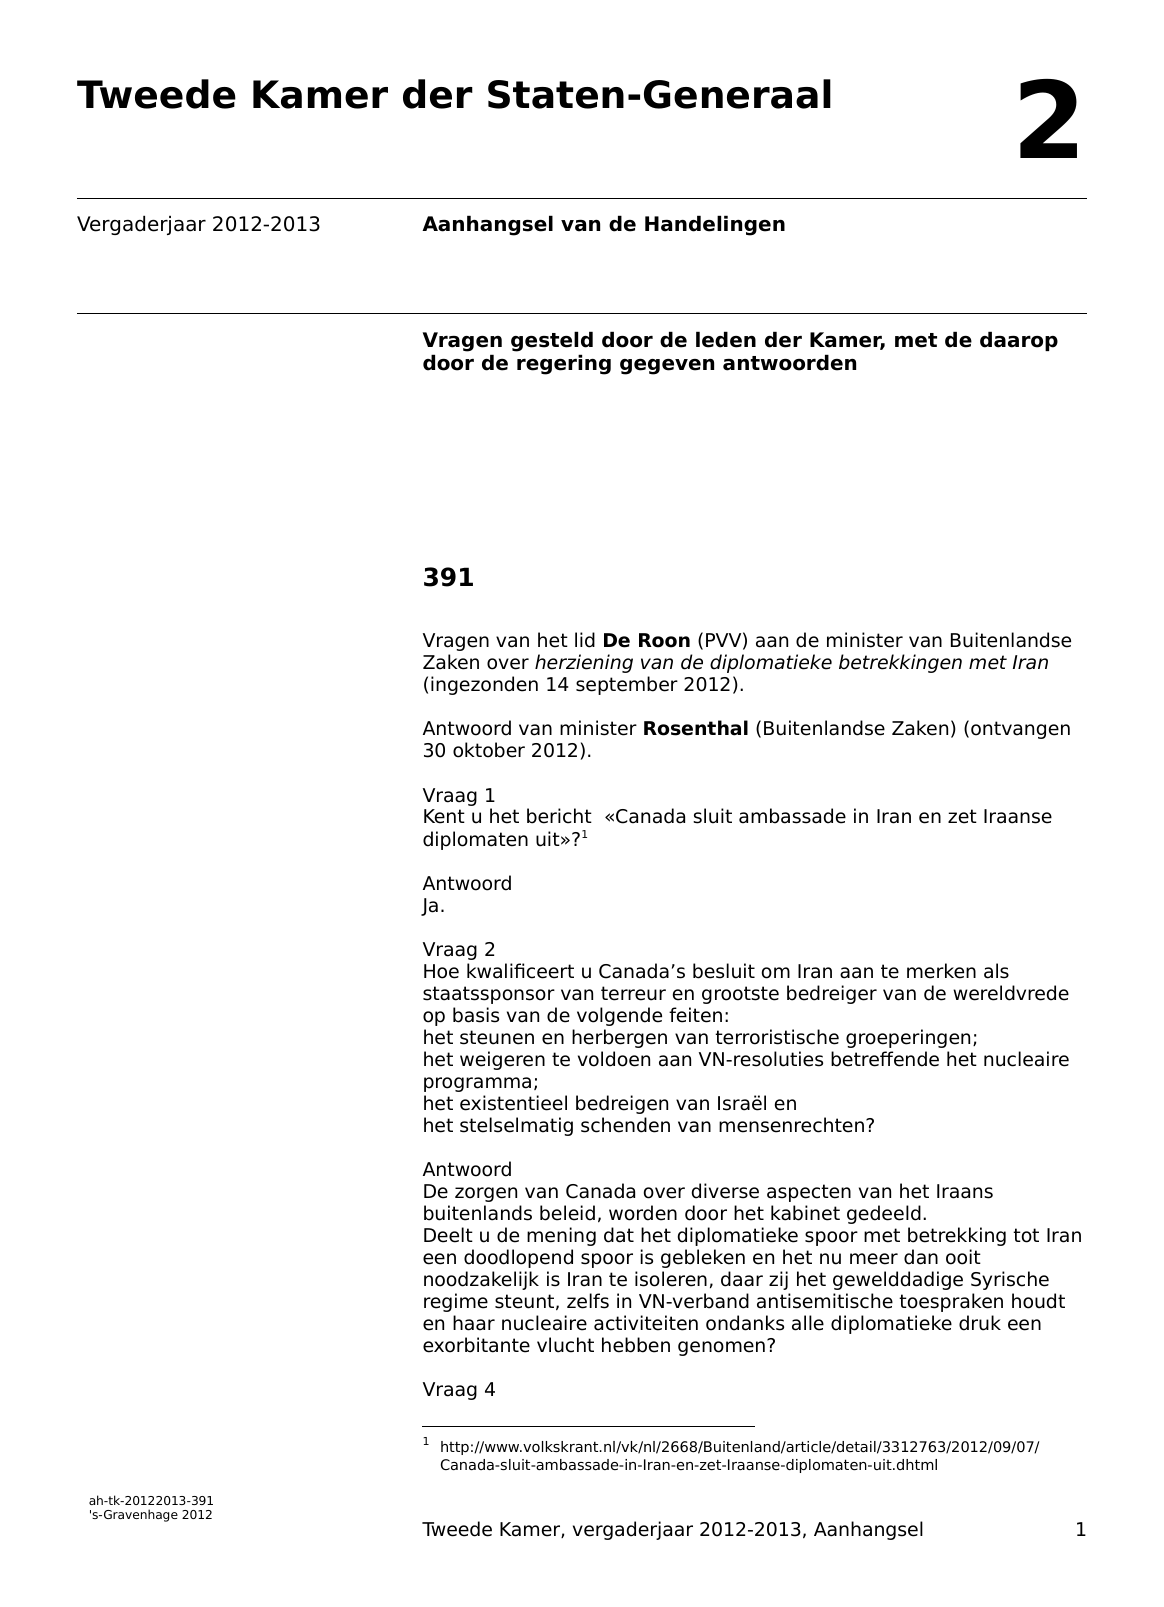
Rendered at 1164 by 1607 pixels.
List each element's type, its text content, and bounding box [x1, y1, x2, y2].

table_cell Vergaderjaar 2012-2013 [77, 199, 422, 313]
text het stelselmatig schenden van mensenrechten? [422, 1114, 1087, 1137]
text 's-Gravenhage 2012 [88, 1508, 323, 1522]
text 391 [422, 563, 1087, 592]
text Ja. [422, 894, 1087, 917]
text Vraag 1 [422, 784, 1087, 806]
text het steunen en herbergen van terroristische groeperingen; [422, 1027, 1087, 1049]
text Hoe kwalificeert u Canada’s besluit om Iran aan te merken als staatssponsor van terreur en grootste bedreiger van de wereldvrede op basis van de volgende feiten: [422, 961, 1087, 1027]
text Vragen van het lid De Roon (PVV) aan de minister van Buitenlandse Zaken over herziening van de diplomatieke betrekkingen met Iran (ingezonden 14 september 2012). [422, 630, 1087, 696]
text het weigeren te voldoen aan VN-resoluties betreffende het nucleaire programma; [422, 1049, 1087, 1093]
text http://www.volkskrant.nl/vk/nl/2668/Buitenland/article/detail/3312763/2012/09/07/Canada-sluit-ambassade-in-Iran-en-zet-Iraanse-diplomaten-uit.dhtml [422, 1435, 1087, 1474]
text Vraag 4 [422, 1379, 1087, 1401]
table_cell Aanhangsel van de Handelingen [422, 199, 1087, 313]
text De zorgen van Canada over diverse aspecten van het Iraans buitenlands beleid, worden door het kabinet gedeeld. [422, 1181, 1087, 1225]
table_cell [77, 314, 422, 375]
text Antwoord [422, 873, 1087, 894]
text het existentieel bedreigen van Israël en [422, 1093, 1087, 1114]
text Kent u het bericht «Canada sluit ambassade in Iran en zet Iraanse diplomaten uit»? [422, 806, 1087, 850]
table_header Tweede Kamer der Staten-Generaal [77, 59, 886, 198]
text Deelt u de mening dat het diplomatieke spoor met betrekking tot Iran een doodlopend spoor is gebleken en het nu meer dan ooit noodzakelijk is Iran te isoleren, daar zij het gewelddadige Syrische regime steunt, zelfs in VN-verband antisemitische toespraken houdt en haar nucleaire activiteiten ondanks alle diplomatieke druk een exorbitante vlucht hebben genomen? [422, 1225, 1087, 1357]
text Antwoord [422, 1159, 1087, 1181]
text Vraag 2 [422, 939, 1087, 961]
text Antwoord van minister Rosenthal (Buitenlandse Zaken) (ontvangen 30 oktober 2012). [422, 718, 1087, 762]
table_header 2 [886, 59, 1087, 198]
text ah-tk-20122013-391 [88, 1494, 323, 1508]
table_cell Vragen gesteld door de leden der Kamer, met de daarop door de regering gegeven antwoorden [422, 314, 1087, 375]
